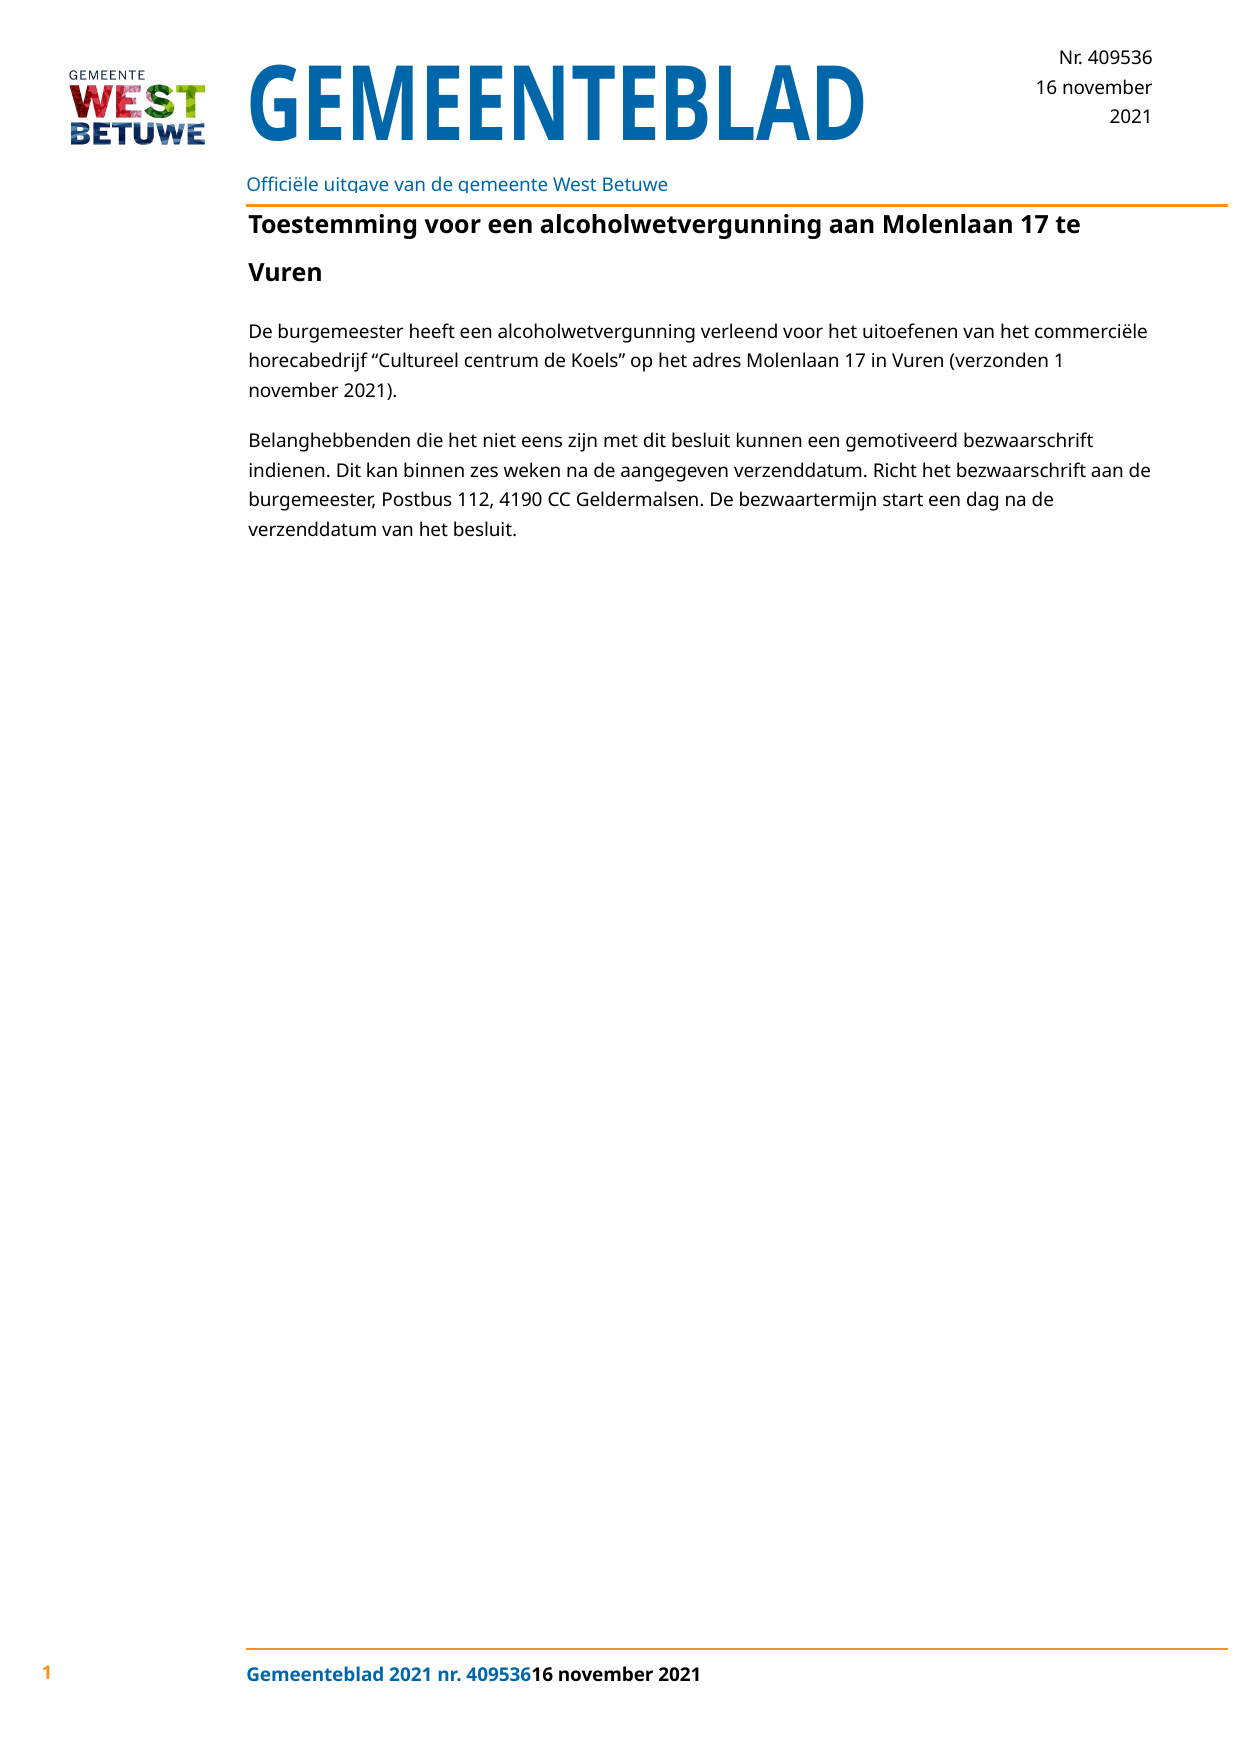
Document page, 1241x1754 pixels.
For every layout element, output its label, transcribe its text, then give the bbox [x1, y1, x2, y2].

picture [41, 47, 231, 172]
text Belanghebbenden die het niet eens zijn met dit besluit kunnen een gemotiveerd bezwaarschrift indienen. Dit kan binnen zes weken na de aangegeven verzenddatum. Richt het bezwaarschrift aan de burgemeester, Postbus 112, 4190 CC Geldermalsen. De bezwaartermijn start een dag na de verzenddatum van het besluit. [248, 427, 1152, 542]
text De burgemeester heeft een alcoholwetvergunning verleend voor het uitoefenen van het commerciële horecabedrijf “Cultureel centrum de Koels” op het adres Molenlaan 17 in Vuren (verzonden 1 november 2021). [248, 318, 1152, 403]
text Toestemming voor een alcoholwetvergunning aan Molenlaan 17 te Vuren [248, 207, 1152, 288]
